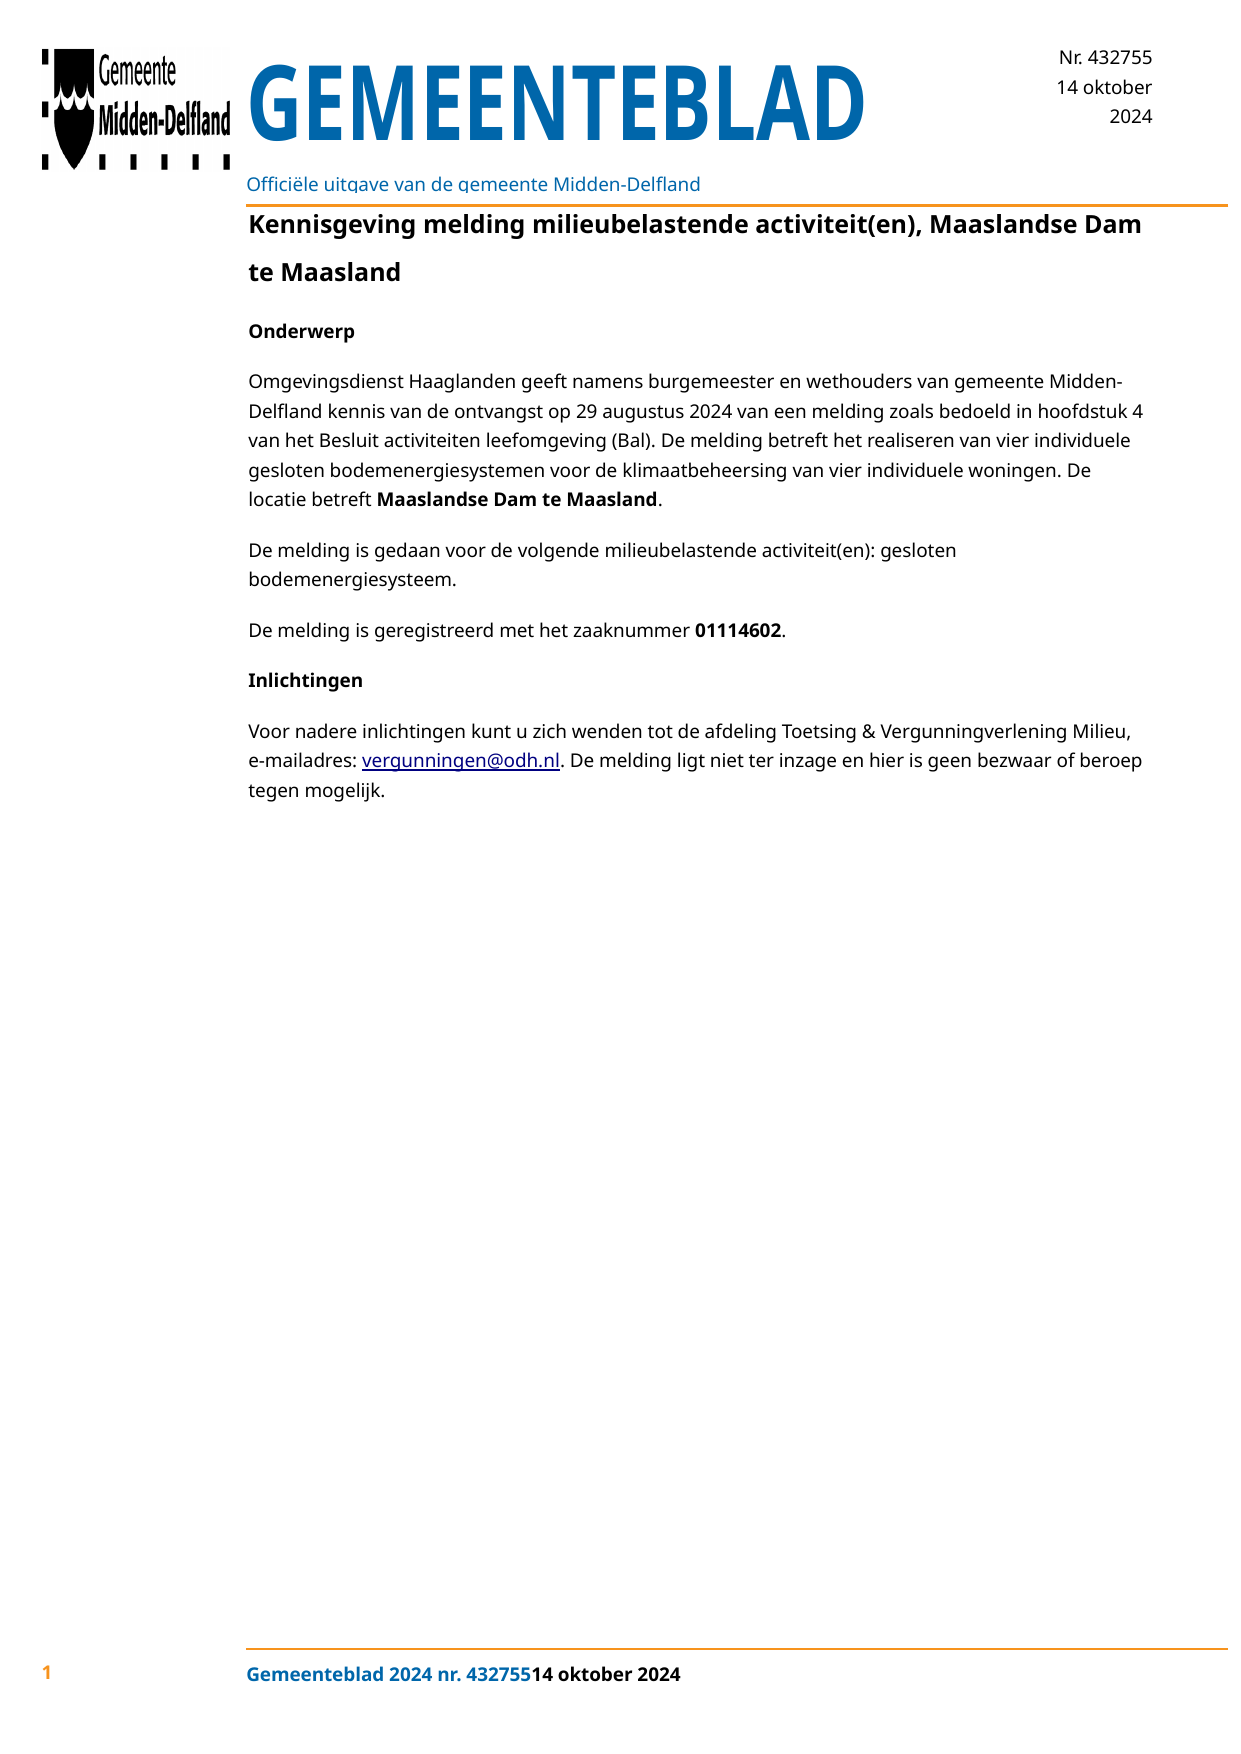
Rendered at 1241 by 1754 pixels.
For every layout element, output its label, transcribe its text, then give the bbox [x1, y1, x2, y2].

text De melding is geregistreerd met het zaaknummer 01114602. [248, 617, 1152, 643]
text Omgevingsdienst Haaglanden geeft namens burgemeester en wethouders van gemeente Midden-Delfland kennis van de ontvangst op 29 augustus 2024 van een melding zoals bedoeld in hoofdstuk 4 van het Besluit activiteiten leefomgeving (Bal). De melding betreft het realiseren van vier individuele gesloten bodemenergiesystemen voor de klimaatbeheersing van vier individuele woningen. De locatie betreft Maaslandse Dam te Maasland. [248, 368, 1152, 512]
text Voor nadere inlichtingen kunt u zich wenden tot de afdeling Toetsing & Vergunningverlening Milieu, e-mailadres: vergunningen@odh.nl. De melding ligt niet ter inzage en hier is geen bezwaar of beroep tegen mogelijk. [248, 718, 1152, 803]
text De melding is gedaan voor de volgende milieubelastende activiteit(en): gesloten bodemenergiesysteem. [248, 537, 1152, 592]
text Onderwerp [248, 318, 1152, 344]
picture [41, 47, 231, 172]
text Inlichtingen [248, 667, 1152, 693]
text Kennisgeving melding milieubelastende activiteit(en), Maaslandse Dam te Maasland [248, 207, 1152, 288]
